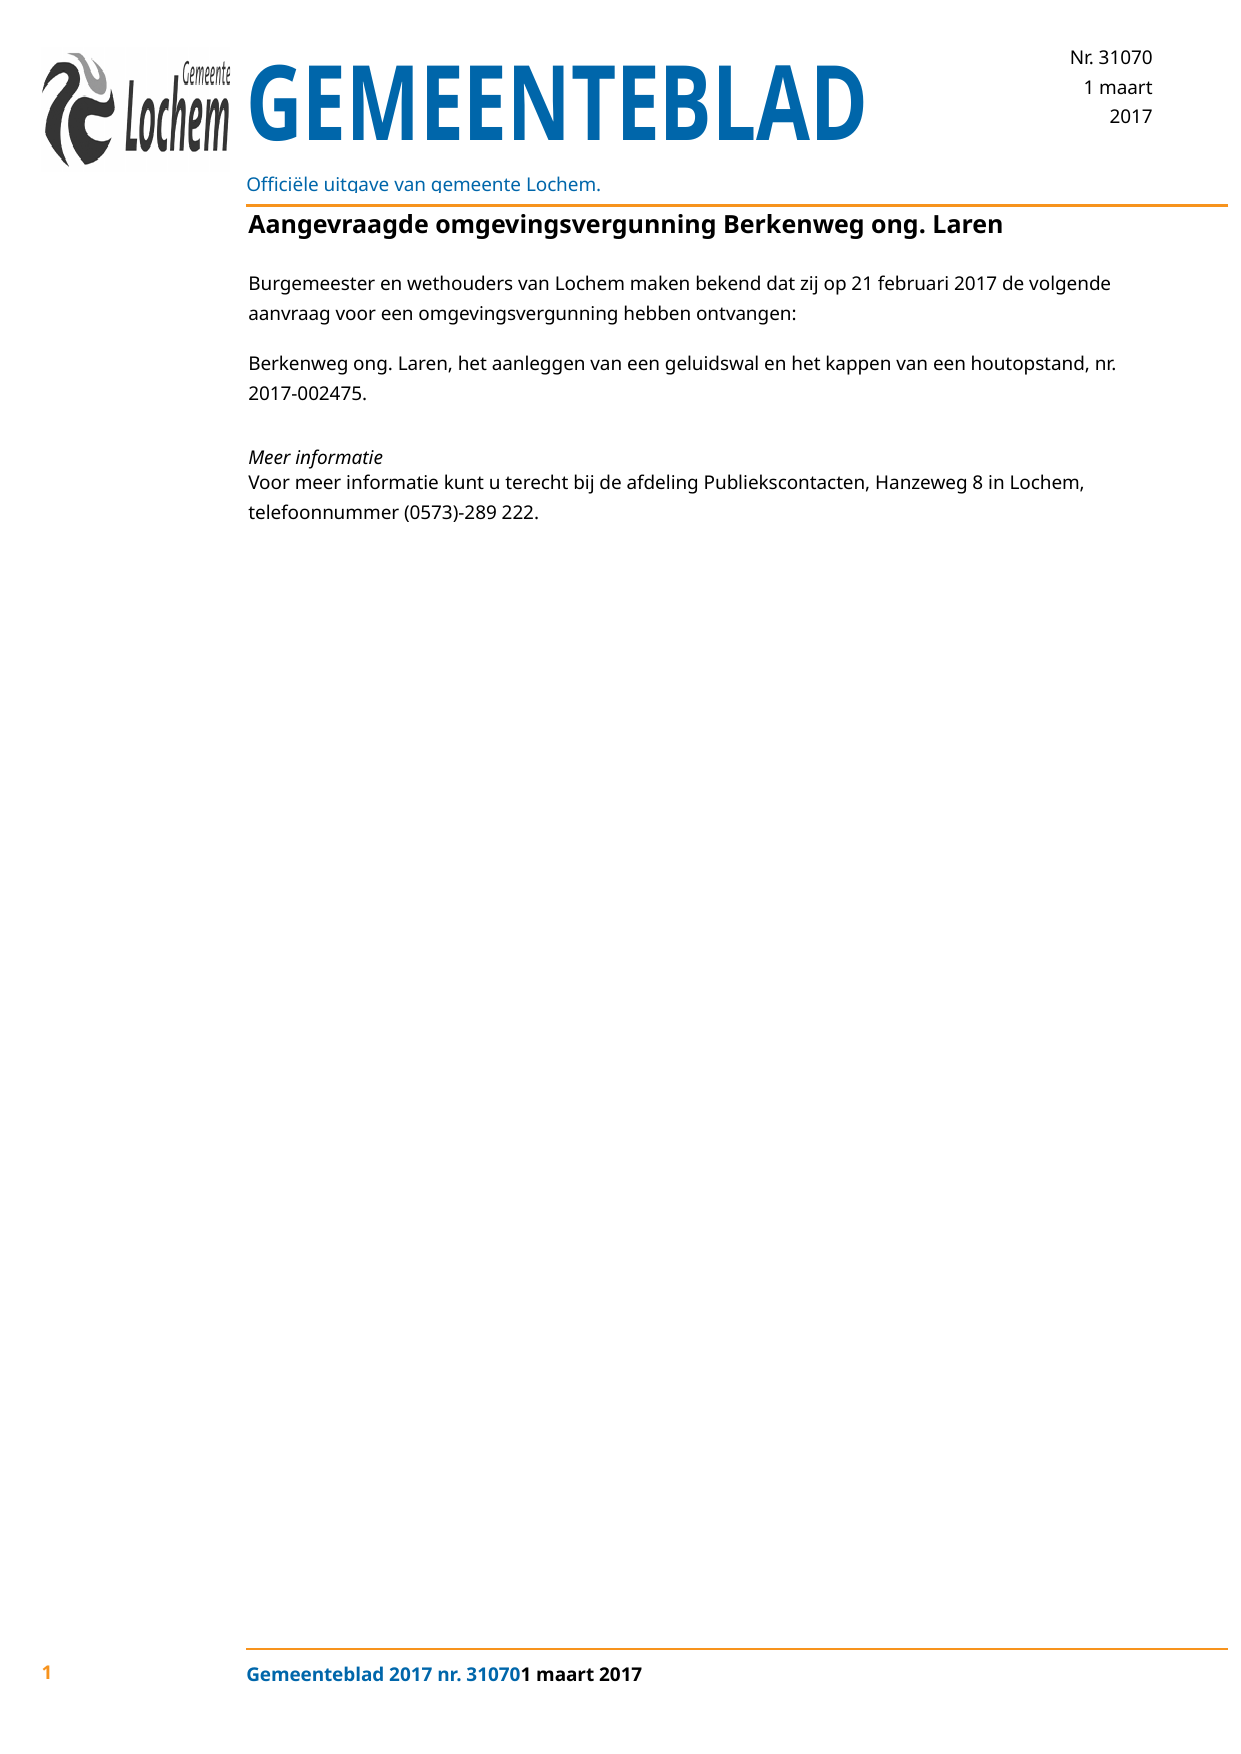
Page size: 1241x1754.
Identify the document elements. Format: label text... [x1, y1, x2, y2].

text Aangevraagde omgevingsvergunning Berkenweg ong. Laren [248, 207, 1152, 241]
picture [41, 47, 231, 172]
text Voor meer informatie kunt u terecht bij de afdeling Publiekscontacten, Hanzeweg 8 in Lochem, telefoonnummer (0573)-289 222. [248, 469, 1152, 525]
text Burgemeester en wethouders van Lochem maken bekend dat zij op 21 februari 2017 de volgende aanvraag voor een omgevingsvergunning hebben ontvangen: [248, 270, 1152, 326]
text Meer informatie [248, 444, 1152, 469]
text Berkenweg ong. Laren, het aanleggen van een geluidswal en het kappen van een houtopstand, nr. 2017-002475. [248, 350, 1152, 406]
